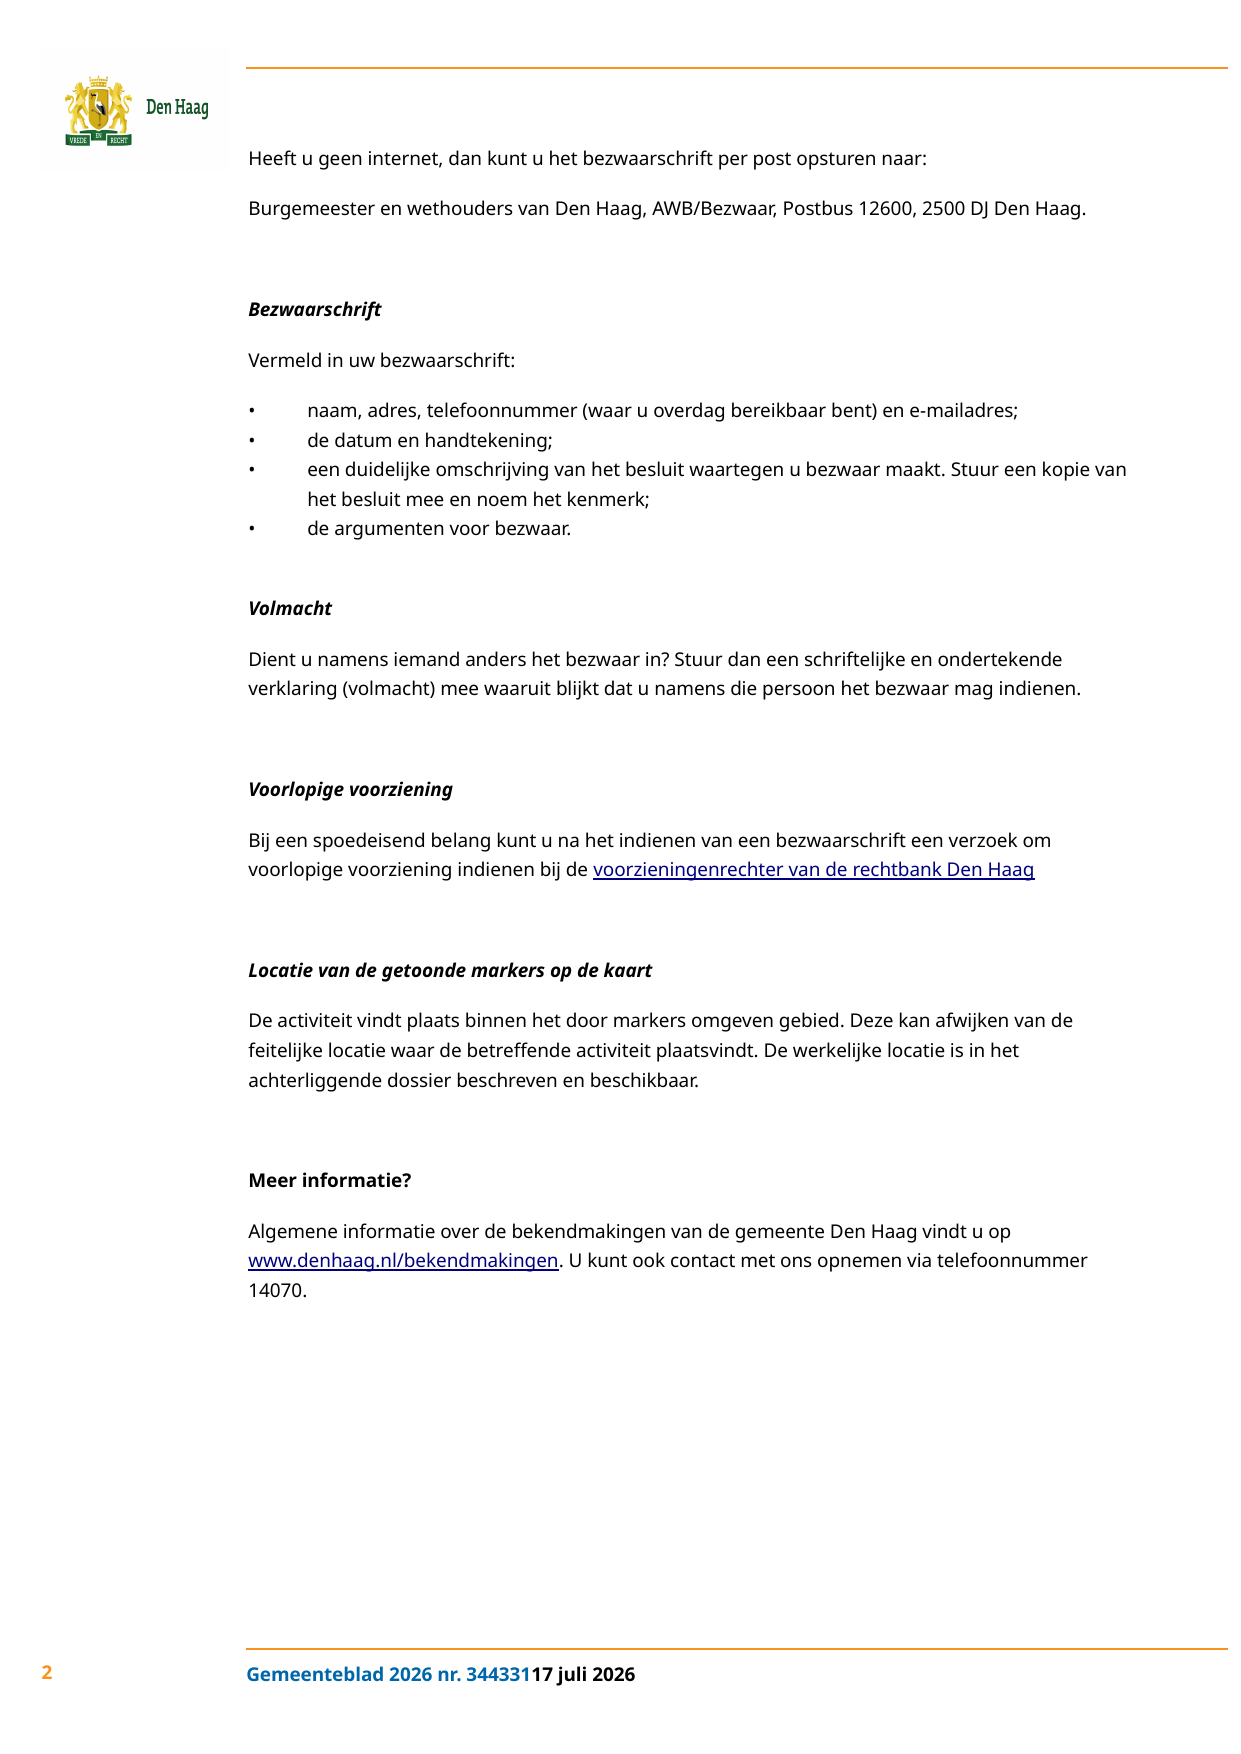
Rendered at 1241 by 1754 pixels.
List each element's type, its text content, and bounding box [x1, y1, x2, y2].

text De activiteit vindt plaats binnen het door markers omgeven gebied. Deze kan afwijken van de feitelijke locatie waar de betreffende activiteit plaatsvindt. De werkelijke locatie is in het achterliggende dossier beschreven en beschikbaar. [248, 1008, 1152, 1093]
list de datum en handtekening; [248, 427, 1152, 453]
text Bij een spoedeisend belang kunt u na het indienen van een bezwaarschrift een verzoek om voorlopige voorziening indienen bij de voorzieningenrechter van de rechtbank Den Haag [248, 827, 1152, 882]
text Locatie van de getoonde markers op de kaart [248, 957, 1152, 983]
list de argumenten voor bezwaar. [248, 516, 1152, 541]
text Burgemeester en wethouders van Den Haag, AWB/Bezwaar, Postbus 12600, 2500 DJ Den Haag. [248, 196, 1152, 221]
text Dient u namens iemand anders het bezwaar in? Stuur dan een schriftelijke en ondertekende verklaring (volmacht) mee waaruit blijkt dat u namens die persoon het bezwaar mag indienen. [248, 646, 1152, 701]
list naam, adres, telefoonnummer (waar u overdag bereikbaar bent) en e-mailadres; [248, 397, 1152, 423]
picture [41, 47, 231, 172]
text Algemene informatie over de bekendmakingen van de gemeente Den Haag vindt u op www.denhaag.nl/bekendmakingen. U kunt ook contact met ons opnemen via telefoonnummer 14070. [248, 1218, 1152, 1303]
text Volmacht [248, 596, 1152, 621]
list een duidelijke omschrijving van het besluit waartegen u bezwaar maakt. Stuur een kopie van het besluit mee en noem het kenmerk; [248, 456, 1152, 512]
text Heeft u geen internet, dan kunt u het bezwaarschrift per post opsturen naar: [248, 145, 1152, 171]
text Bezwaarschrift [248, 296, 1152, 322]
text Vermeld in uw bezwaarschrift: [248, 347, 1152, 373]
text Meer informatie? [248, 1168, 1152, 1193]
text Voorlopige voorziening [248, 776, 1152, 802]
